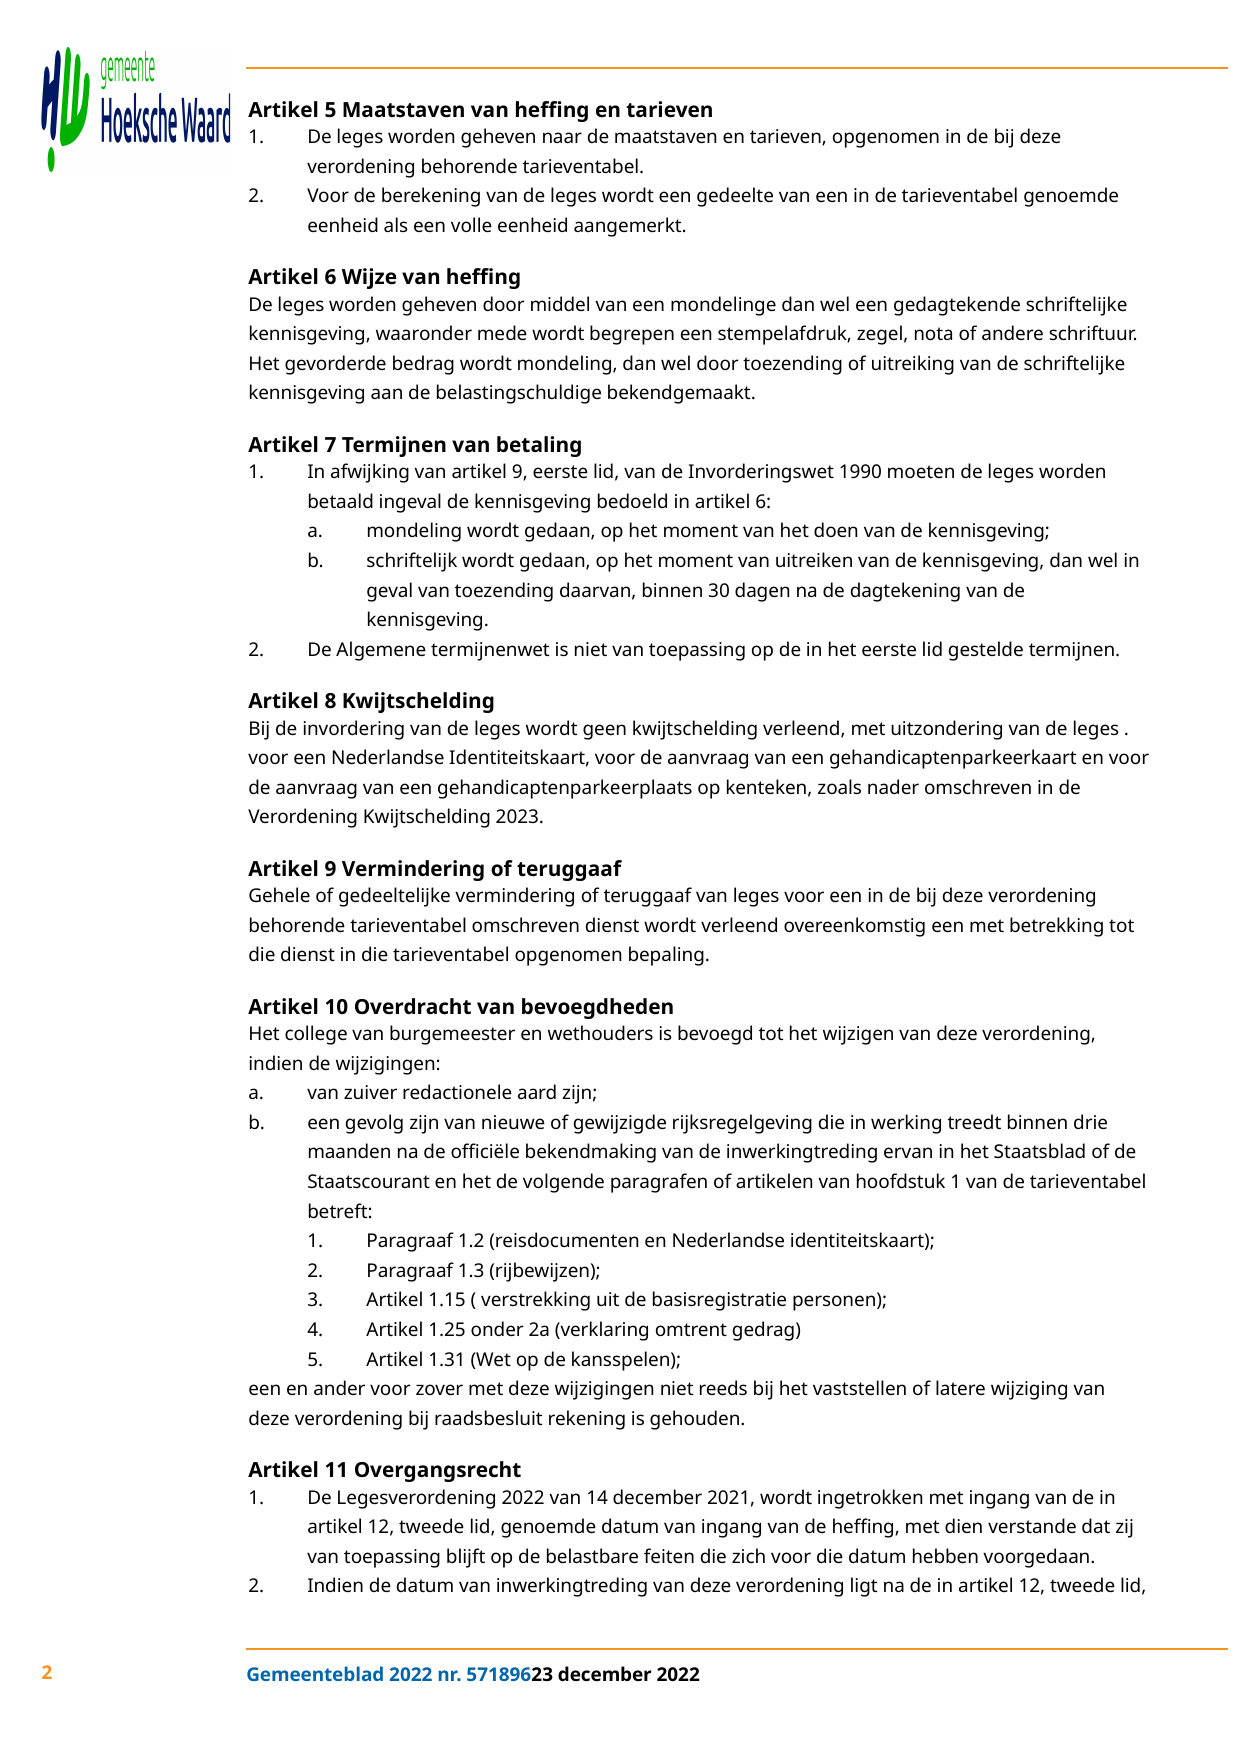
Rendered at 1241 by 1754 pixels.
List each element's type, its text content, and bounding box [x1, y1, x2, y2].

text Artikel 8 Kwijtschelding [248, 686, 1152, 715]
list mondeling wordt gedaan, op het moment van het doen van de kennisgeving; [307, 518, 1152, 543]
text Bij de invordering van de leges wordt geen kwijtschelding verleend, met uitzondering van de leges . voor een Nederlandse Identiteitskaart, voor de aanvraag van een gehandicaptenparkeerkaart en voor de aanvraag van een gehandicaptenparkeerplaats op kenteken, zoals nader omschreven in de Verordening Kwijtschelding 2023. [248, 715, 1152, 829]
list van zuiver redactionele aard zijn; [248, 1079, 1152, 1105]
list Artikel 1.31 (Wet op de kansspelen); [307, 1346, 1152, 1372]
list De Legesverordening 2022 van 14 december 2021, wordt ingetrokken met ingang van de in artikel 12, tweede lid, genoemde datum van ingang van de heffing, met dien verstande dat zij van toepassing blijft op de belastbare feiten die zich voor die datum hebben voorgedaan. [248, 1484, 1152, 1569]
list Paragraaf 1.3 (rijbewijzen); [307, 1257, 1152, 1283]
text Gehele of gedeeltelijke vermindering of teruggaaf van leges voor een in de bij deze verordening behorende tarieventabel omschreven dienst wordt verleend overeenkomstig een met betrekking tot die dienst in die tarieventabel opgenomen bepaling. [248, 882, 1152, 967]
list een gevolg zijn van nieuwe of gewijzigde rijksregelgeving die in werking treedt binnen drie maanden na de officiële bekendmaking van de inwerkingtreding ervan in het Staatsblad of de Staatscourant en het de volgende paragrafen of artikelen van hoofdstuk 1 van de tarieventabel betreft: [248, 1109, 1152, 1224]
text De leges worden geheven door middel van een mondelinge dan wel een gedagtekende schriftelijke kennisgeving, waaronder mede wordt begrepen een stempelafdruk, zegel, nota of andere schriftuur. Het gevorderde bedrag wordt mondeling, dan wel door toezending of uitreiking van de schriftelijke kennisgeving aan de belastingschuldige bekendgemaakt. [248, 291, 1152, 405]
text Artikel 11 Overgangsrecht [248, 1455, 1152, 1484]
list Voor de berekening van de leges wordt een gedeelte van een in de tarieventabel genoemde eenheid als een volle eenheid aangemerkt. [248, 182, 1152, 238]
text Artikel 6 Wijze van heffing [248, 262, 1152, 291]
list Artikel 1.25 onder 2a (verklaring omtrent gedrag) [307, 1316, 1152, 1342]
picture [41, 47, 231, 172]
list Paragraaf 1.2 (reisdocumenten en Nederlandse identiteitskaart); [307, 1227, 1152, 1253]
text Artikel 10 Overdracht van bevoegdheden [248, 992, 1152, 1020]
list Indien de datum van inwerkingtreding van deze verordening ligt na de in artikel 12, tweede lid, [248, 1573, 1152, 1598]
list schriftelijk wordt gedaan, op het moment van uitreiken van de kennisgeving, dan wel in geval van toezending daarvan, binnen 30 dagen na de dagtekening van de kennisgeving. [307, 547, 1152, 632]
list In afwijking van artikel 9, eerste lid, van de Invorderingswet 1990 moeten de leges worden betaald ingeval de kennisgeving bedoeld in artikel 6: [248, 458, 1152, 514]
text Artikel 9 Vermindering of teruggaaf [248, 854, 1152, 882]
list Artikel 1.15 ( verstrekking uit de basisregistratie personen); [307, 1287, 1152, 1312]
text Artikel 5 Maatstaven van heffing en tarieven [248, 95, 1152, 123]
list De Algemene termijnenwet is niet van toepassing op de in het eerste lid gestelde termijnen. [248, 636, 1152, 662]
text Het college van burgemeester en wethouders is bevoegd tot het wijzigen van deze verordening, indien de wijzigingen: [248, 1020, 1152, 1076]
list De leges worden geheven naar de maatstaven en tarieven, opgenomen in de bij deze verordening behorende tarieventabel. [248, 123, 1152, 178]
text Artikel 7 Termijnen van betaling [248, 430, 1152, 458]
text een en ander voor zover met deze wijzigingen niet reeds bij het vaststellen of latere wijziging van deze verordening bij raadsbesluit rekening is gehouden. [248, 1375, 1152, 1431]
